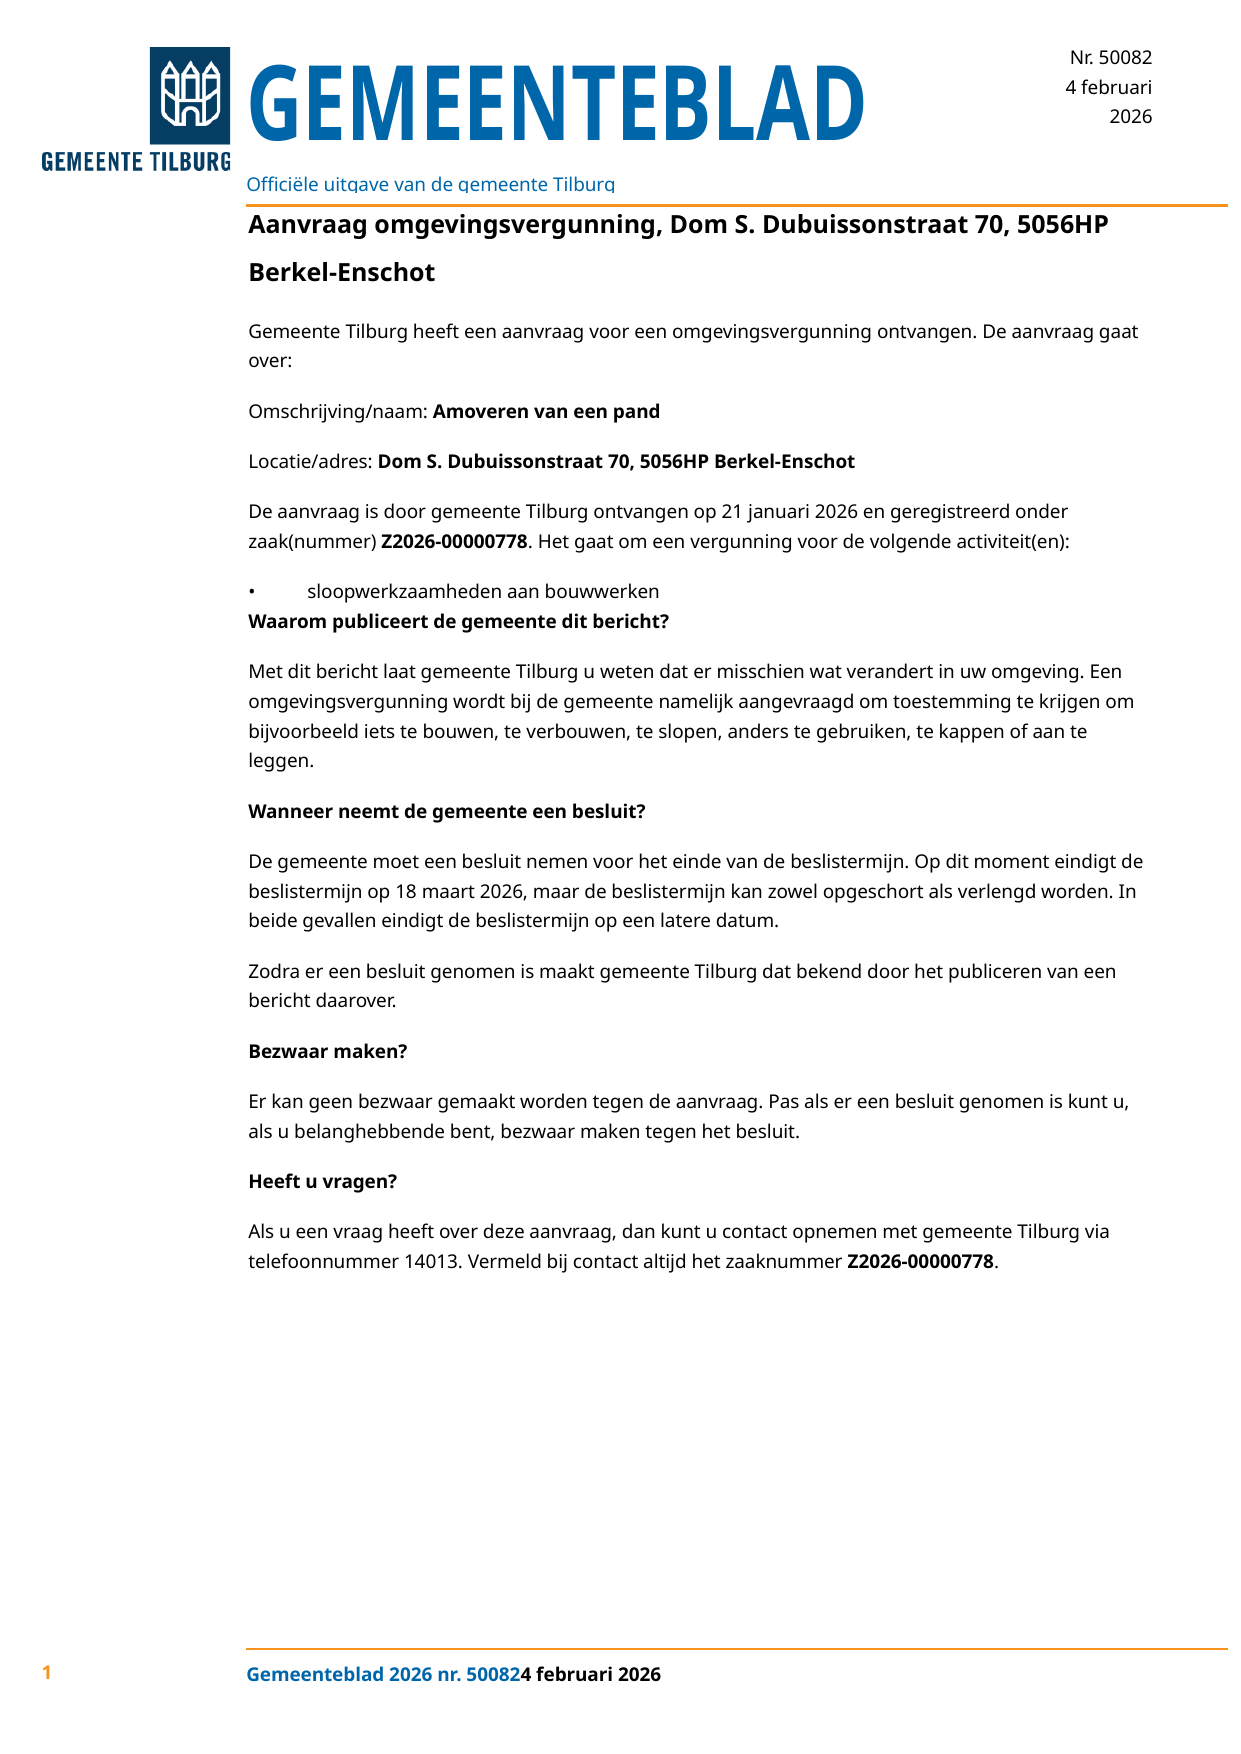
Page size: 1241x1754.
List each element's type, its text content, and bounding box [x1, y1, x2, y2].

text Er kan geen bezwaar gemaakt worden tegen de aanvraag. Pas als er een besluit genomen is kunt u, als u belanghebbende bent, bezwaar maken tegen het besluit. [248, 1088, 1152, 1144]
text Als u een vraag heeft over deze aanvraag, dan kunt u contact opnemen met gemeente Tilburg via telefoonnummer 14013. Vermeld bij contact altijd het zaaknummer Z2026-00000778. [248, 1219, 1152, 1274]
picture [41, 47, 231, 172]
text Zodra er een besluit genomen is maakt gemeente Tilburg dat bekend door het publiceren van een bericht daarover. [248, 958, 1152, 1013]
list sloopwerkzaamheden aan bouwwerken [248, 579, 1152, 604]
text De aanvraag is door gemeente Tilburg ontvangen op 21 januari 2026 en geregistreerd onder zaak(nummer) Z2026-00000778. Het gaat om een vergunning voor de volgende activiteit(en): [248, 499, 1152, 554]
text Omschrijving/naam: Amoveren van een pand [248, 398, 1152, 424]
text Waarom publiceert de gemeente dit bericht? [248, 608, 1152, 634]
text Gemeente Tilburg heeft een aanvraag voor een omgevingsvergunning ontvangen. De aanvraag gaat over: [248, 318, 1152, 373]
text Locatie/adres: Dom S. Dubuissonstraat 70, 5056HP Berkel-Enschot [248, 448, 1152, 474]
text Wanneer neemt de gemeente een besluit? [248, 798, 1152, 824]
text Met dit bericht laat gemeente Tilburg u weten dat er misschien wat verandert in uw omgeving. Een omgevingsvergunning wordt bij de gemeente namelijk aangevraagd om toestemming te krijgen om bijvoorbeeld iets te bouwen, te verbouwen, te slopen, anders te gebruiken, te kappen of aan te leggen. [248, 659, 1152, 773]
text Bezwaar maken? [248, 1038, 1152, 1064]
text Heeft u vragen? [248, 1168, 1152, 1194]
text Aanvraag omgevingsvergunning, Dom S. Dubuissonstraat 70, 5056HP Berkel-Enschot [248, 207, 1152, 288]
text De gemeente moet een besluit nemen voor het einde van de beslistermijn. Op dit moment eindigt de beslistermijn op 18 maart 2026, maar de beslistermijn kan zowel opgeschort als verlengd worden. In beide gevallen eindigt de beslistermijn op een latere datum. [248, 848, 1152, 933]
